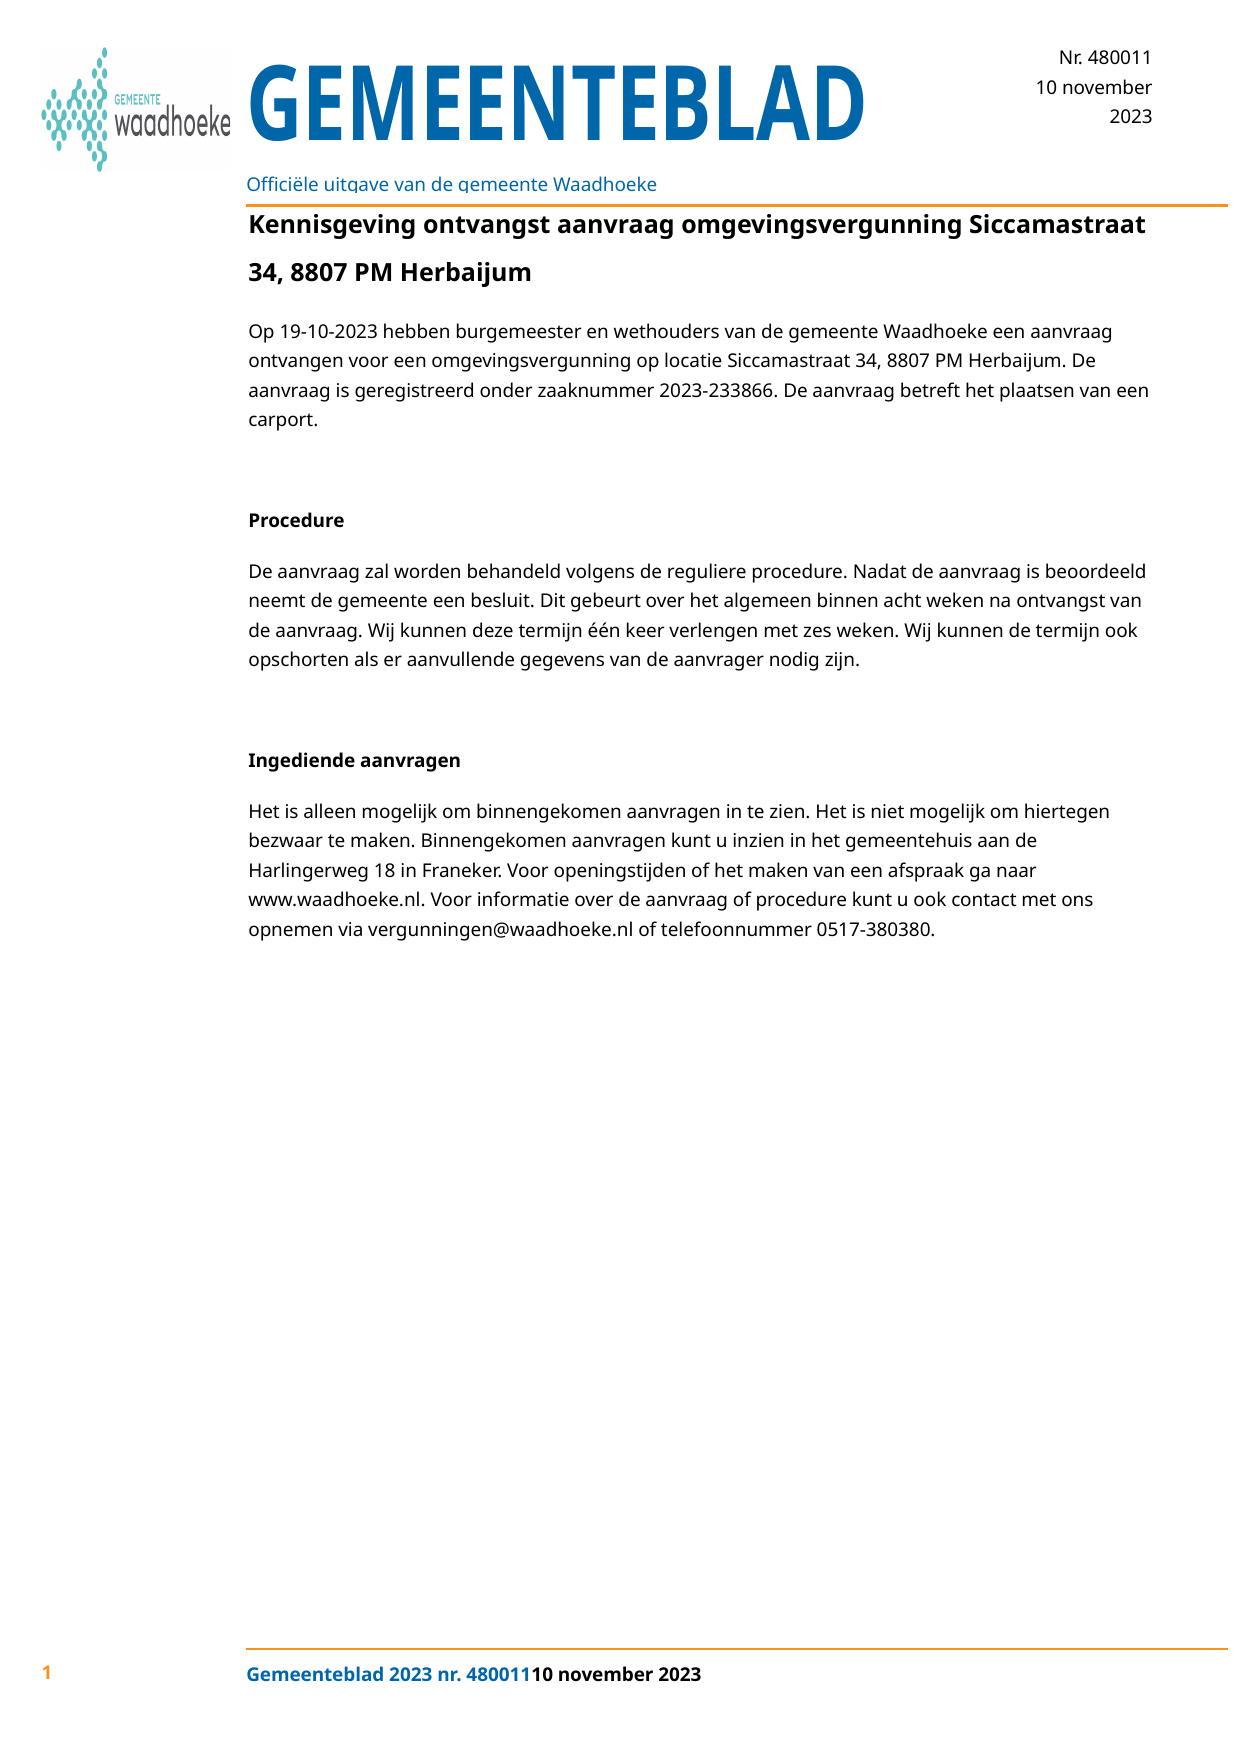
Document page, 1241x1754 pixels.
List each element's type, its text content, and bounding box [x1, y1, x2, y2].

text Procedure [248, 507, 1152, 533]
text Kennisgeving ontvangst aanvraag omgevingsvergunning Siccamastraat 34, 8807 PM Herbaijum [248, 207, 1152, 288]
text De aanvraag zal worden behandeld volgens de reguliere procedure. Nadat de aanvraag is beoordeeld neemt de gemeente een besluit. Dit gebeurt over het algemeen binnen acht weken na ontvangst van de aanvraag. Wij kunnen deze termijn één keer verlengen met zes weken. Wij kunnen de termijn ook opschorten als er aanvullende gegevens van de aanvrager nodig zijn. [248, 558, 1152, 672]
text Op 19-10-2023 hebben burgemeester en wethouders van de gemeente Waadhoeke een aanvraag ontvangen voor een omgevingsvergunning op locatie Siccamastraat 34, 8807 PM Herbaijum. De aanvraag is geregistreerd onder zaaknummer 2023-233866. De aanvraag betreft het plaatsen van een carport. [248, 318, 1152, 432]
text Ingediende aanvragen [248, 747, 1152, 773]
picture [41, 47, 231, 172]
text Het is alleen mogelijk om binnengekomen aanvragen in te zien. Het is niet mogelijk om hiertegen bezwaar te maken. Binnengekomen aanvragen kunt u inzien in het gemeentehuis aan de Harlingerweg 18 in Franeker. Voor openingstijden of het maken van een afspraak ga naar www.waadhoeke.nl. Voor informatie over de aanvraag of procedure kunt u ook contact met ons opnemen via vergunningen@waadhoeke.nl of telefoonnummer 0517-380380. [248, 798, 1152, 942]
